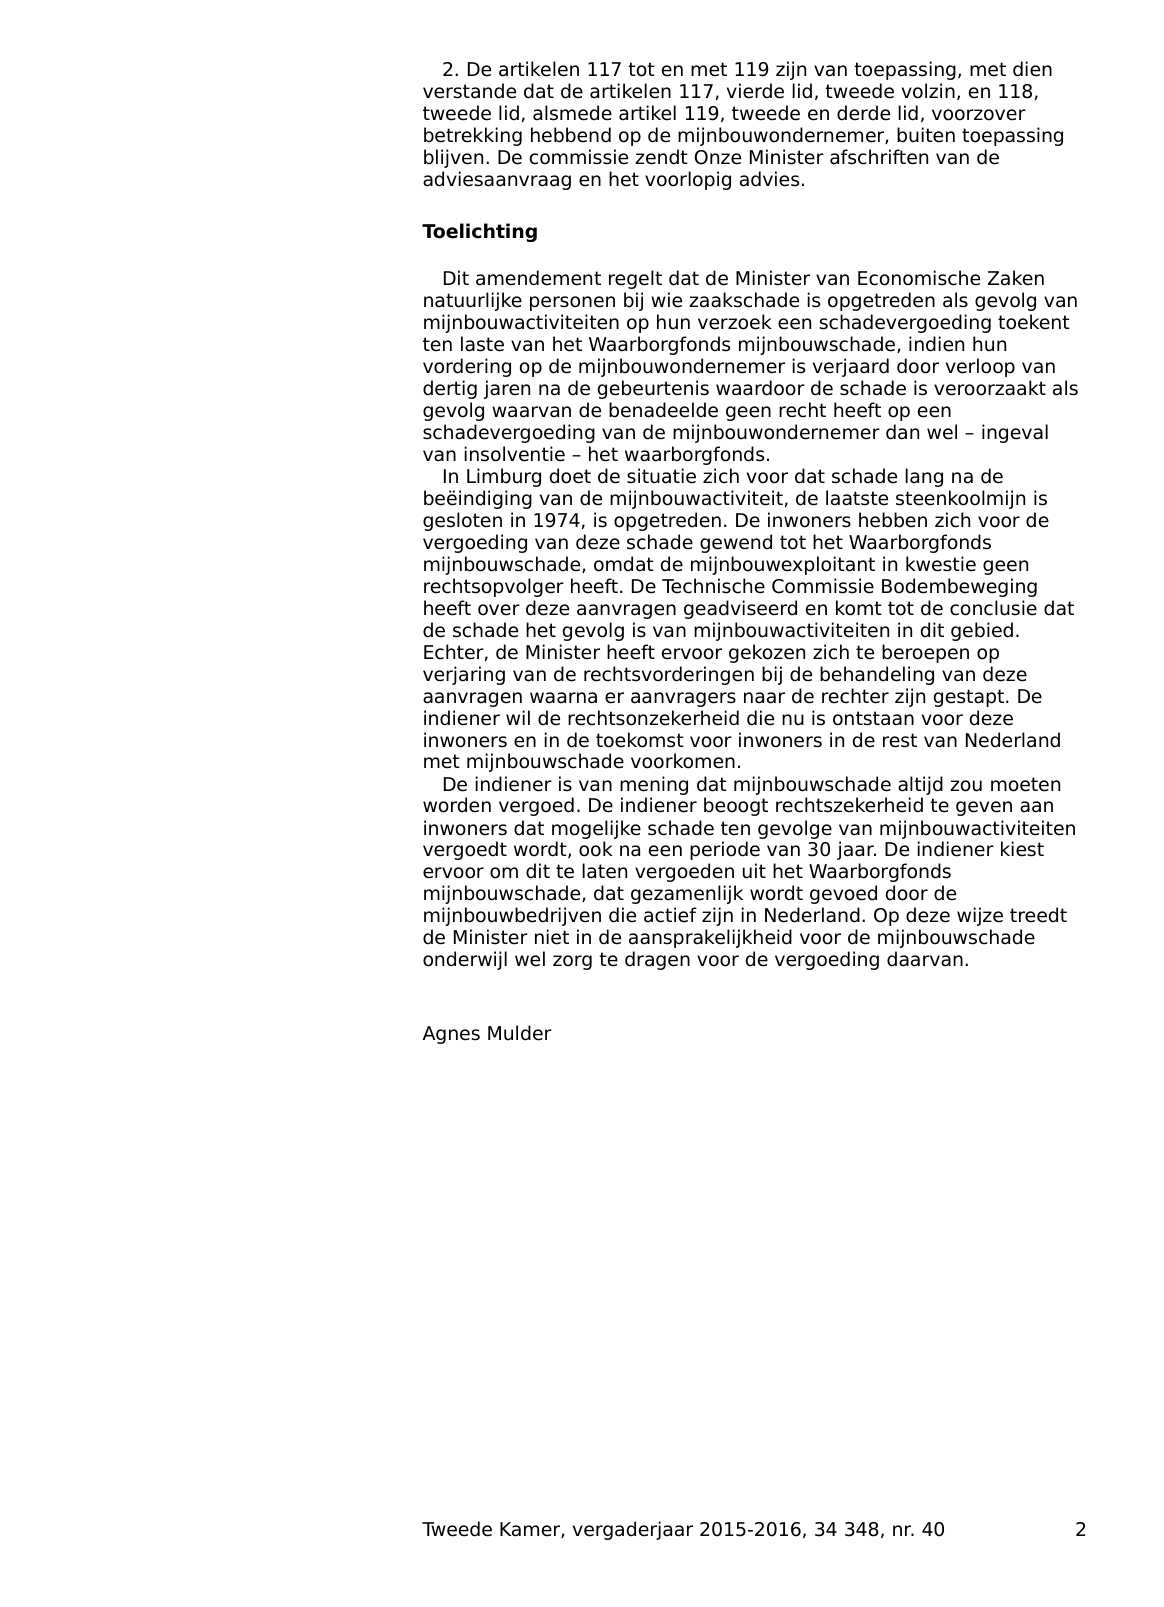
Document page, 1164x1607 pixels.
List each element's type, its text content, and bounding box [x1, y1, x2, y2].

text Dit amendement regelt dat de Minister van Economische Zaken natuurlijke personen bij wie zaakschade is opgetreden als gevolg van mijnbouwactiviteiten op hun verzoek een schadevergoeding toekent ten laste van het Waarborgfonds mijnbouwschade, indien hun vordering op de mijnbouwondernemer is verjaard door verloop van dertig jaren na de gebeurtenis waardoor de schade is veroorzaakt als gevolg waarvan de benadeelde geen recht heeft op een schadevergoeding van de mijnbouwondernemer dan wel – ingeval van insolventie – het waarborgfonds. [422, 268, 1087, 466]
text Agnes Mulder [422, 1001, 1087, 1045]
text In Limburg doet de situatie zich voor dat schade lang na de beëindiging van de mijnbouwactiviteit, de laatste steenkoolmijn is gesloten in 1974, is opgetreden. De inwoners hebben zich voor de vergoeding van deze schade gewend tot het Waarborgfonds mijnbouwschade, omdat de mijnbouwexploitant in kwestie geen rechtsopvolger heeft. De Technische Commissie Bodembeweging heeft over deze aanvragen geadviseerd en komt tot de conclusie dat de schade het gevolg is van mijnbouwactiviteiten in dit gebied. Echter, de Minister heeft ervoor gekozen zich te beroepen op verjaring van de rechtsvorderingen bij de behandeling van deze aanvragen waarna er aanvragers naar de rechter zijn gestapt. De indiener wil de rechtsonzekerheid die nu is ontstaan voor deze inwoners en in de toekomst voor inwoners in de rest van Nederland met mijnbouwschade voorkomen. [422, 466, 1087, 773]
subtitle Toelichting [422, 221, 1087, 243]
text 2. De artikelen 117 tot en met 119 zijn van toepassing, met dien verstande dat de artikelen 117, vierde lid, tweede volzin, en 118, tweede lid, alsmede artikel 119, tweede en derde lid, voorzover betrekking hebbend op de mijnbouwondernemer, buiten toepassing blijven. De commissie zendt Onze Minister afschriften van de adviesaanvraag en het voorlopig advies. [422, 59, 1087, 191]
text De indiener is van mening dat mijnbouwschade altijd zou moeten worden vergoed. De indiener beoogt rechtszekerheid te geven aan inwoners dat mogelijke schade ten gevolge van mijnbouwactiviteiten vergoedt wordt, ook na een periode van 30 jaar. De indiener kiest ervoor om dit te laten vergoeden uit het Waarborgfonds mijnbouwschade, dat gezamenlijk wordt gevoed door de mijnbouwbedrijven die actief zijn in Nederland. Op deze wijze treedt de Minister niet in de aansprakelijkheid voor de mijnbouwschade onderwijl wel zorg te dragen voor de vergoeding daarvan. [422, 773, 1087, 971]
